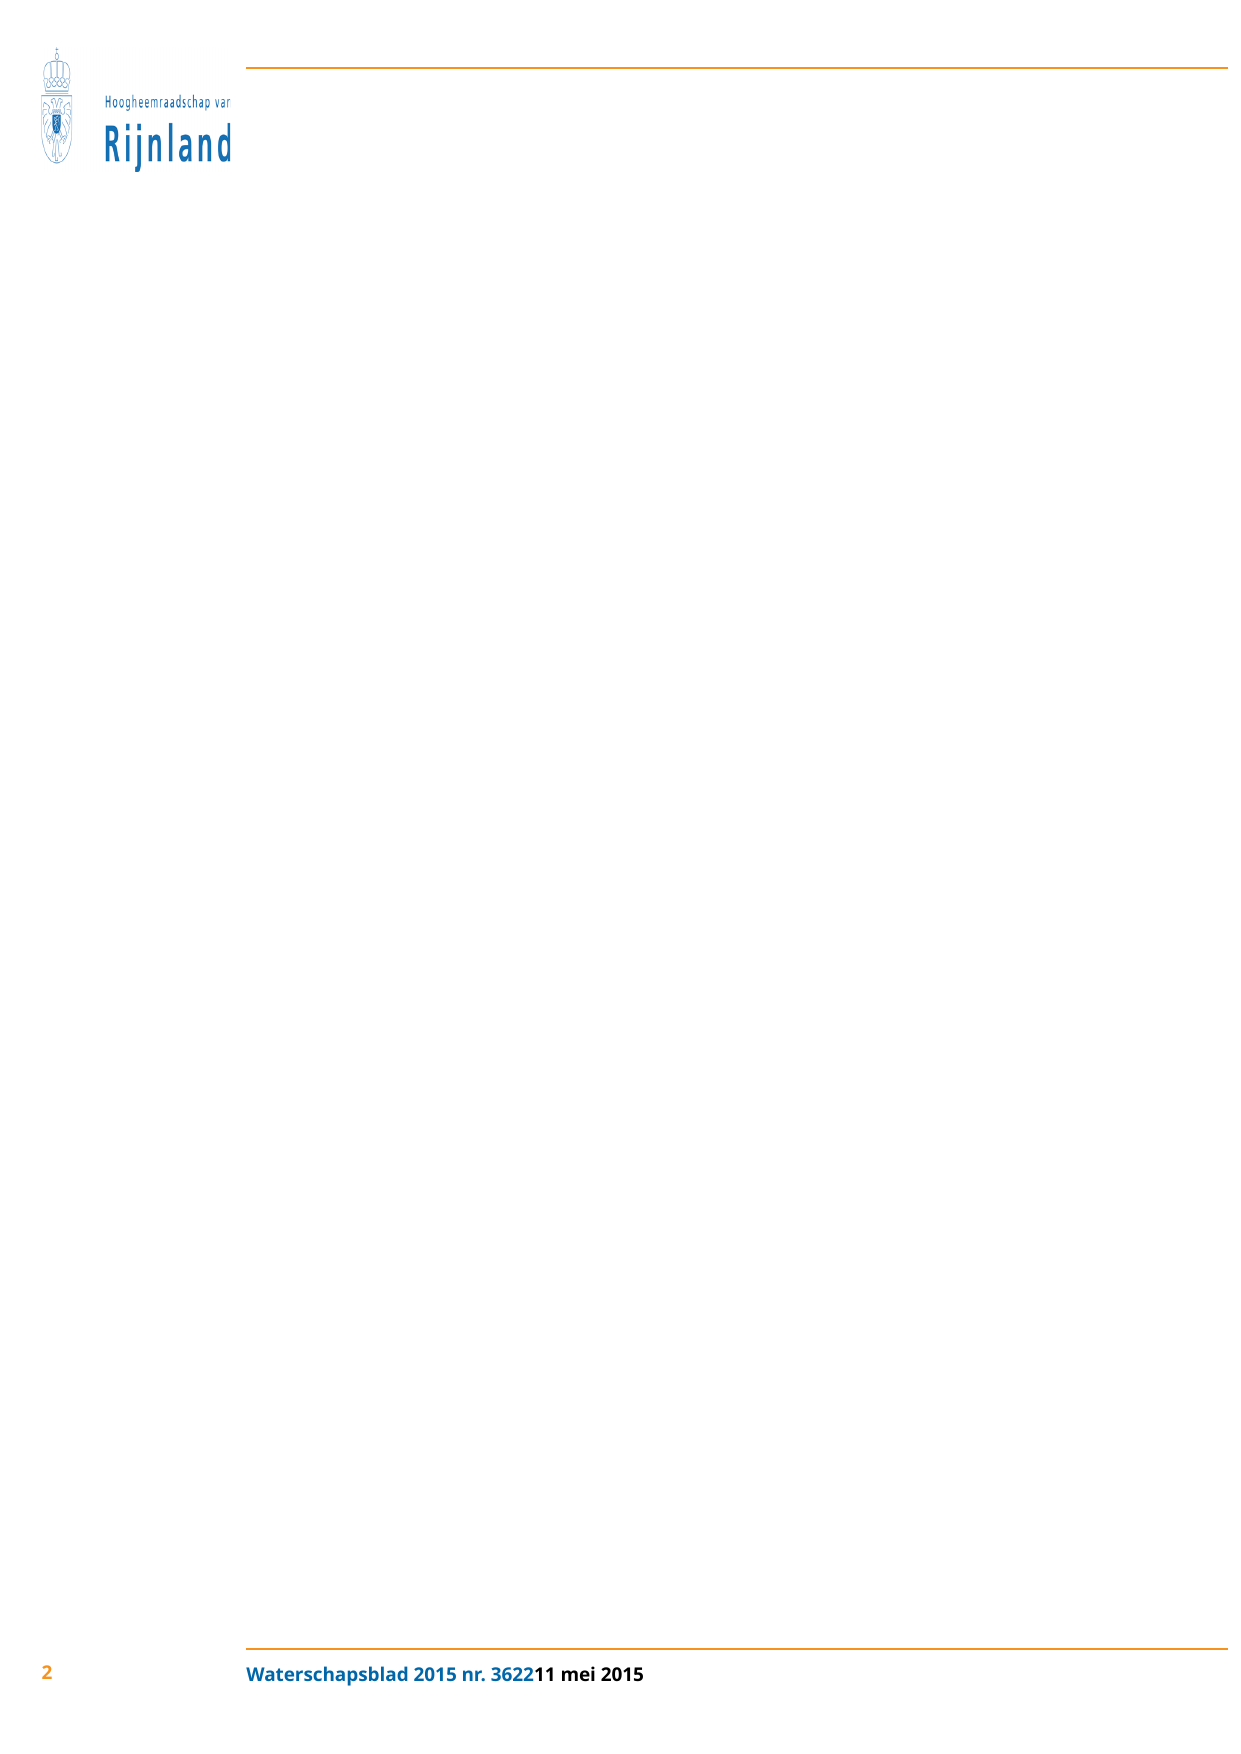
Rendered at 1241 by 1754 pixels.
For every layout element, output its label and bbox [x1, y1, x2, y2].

picture [41, 47, 231, 172]
